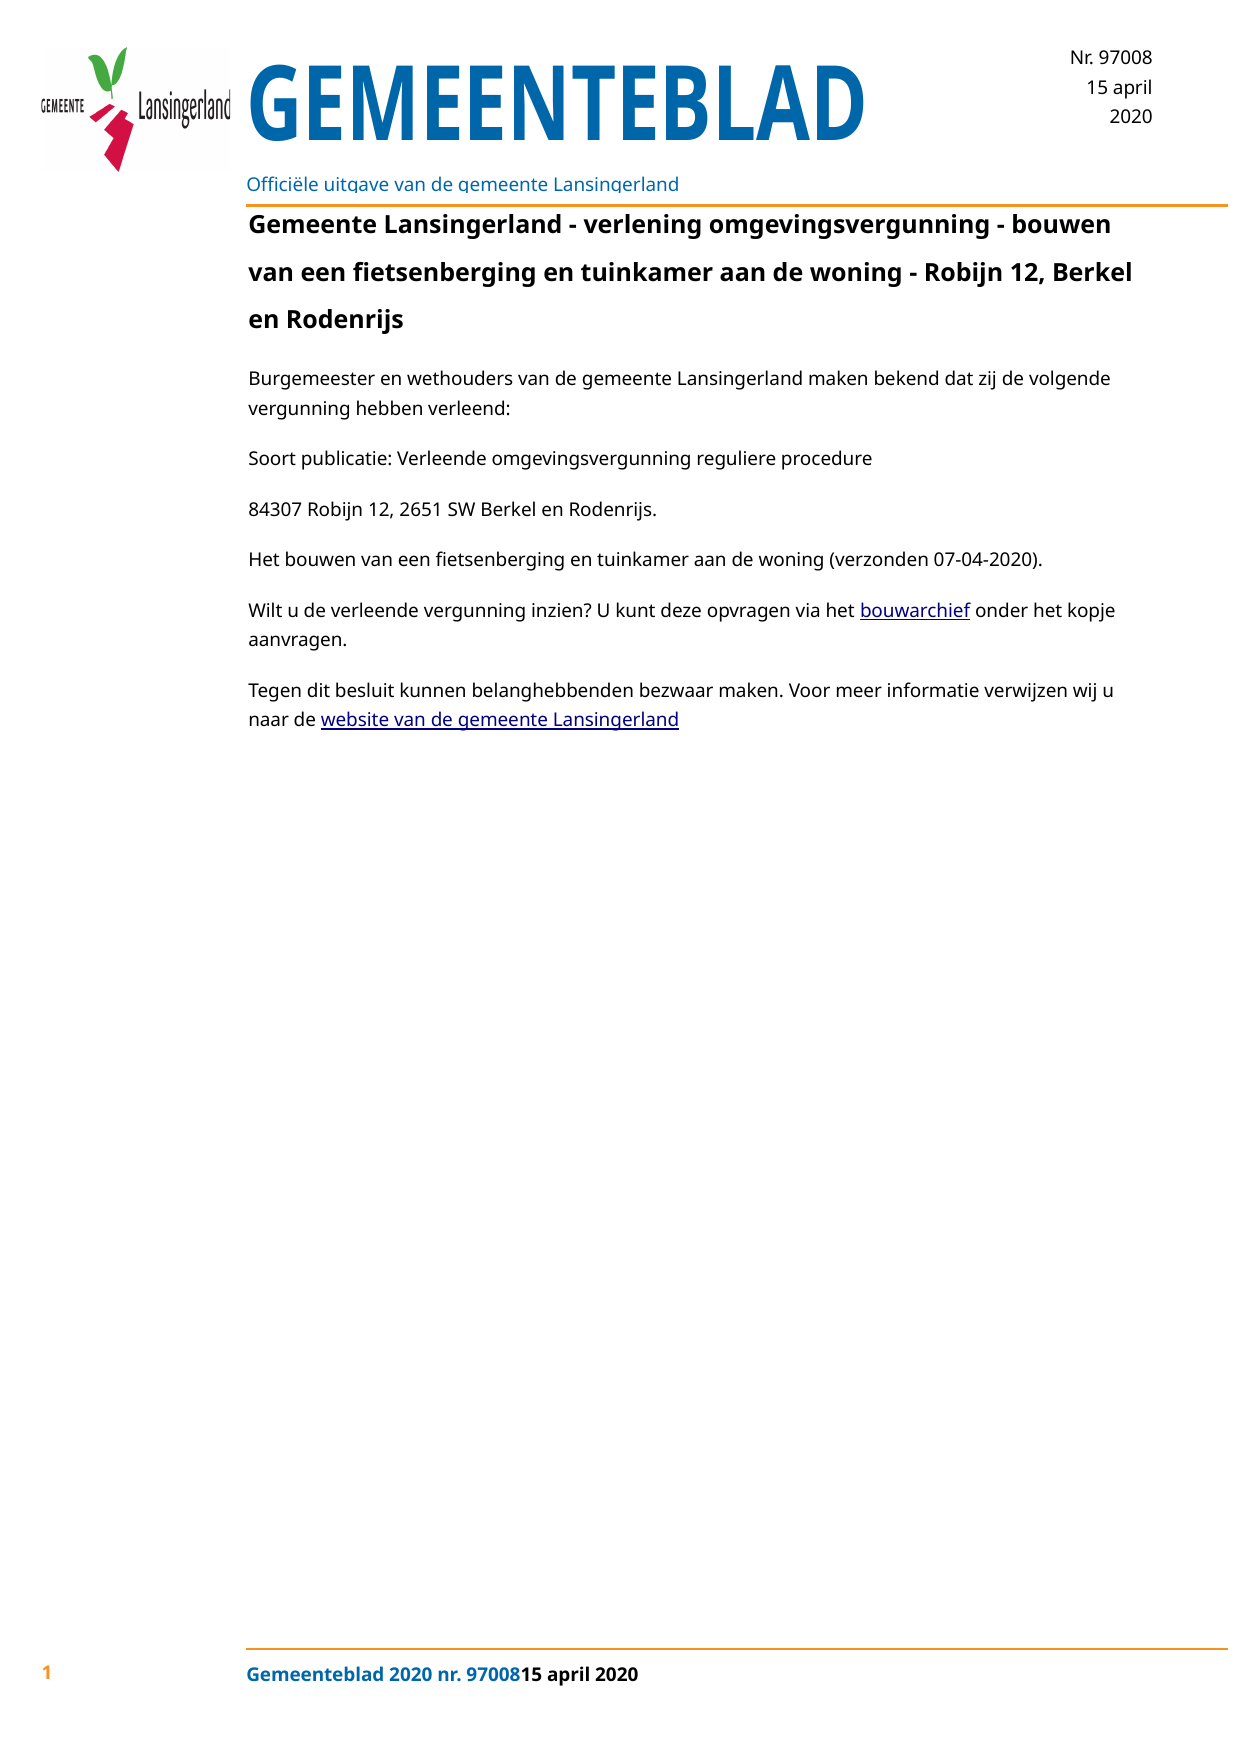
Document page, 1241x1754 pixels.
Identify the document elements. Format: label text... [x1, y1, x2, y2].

picture [41, 47, 231, 172]
text Gemeente Lansingerland - verlening omgevingsvergunning - bouwen van een fietsenberging en tuinkamer aan de woning - Robijn 12, Berkel en Rodenrijs [248, 207, 1152, 336]
text Het bouwen van een fietsenberging en tuinkamer aan de woning (verzonden 07-04-2020). [248, 546, 1152, 572]
text Tegen dit besluit kunnen belanghebbenden bezwaar maken. Voor meer informatie verwijzen wij u naar de website van de gemeente Lansingerland [248, 677, 1152, 732]
text Wilt u de verleende vergunning inzien? U kunt deze opvragen via het bouwarchief onder het kopje aanvragen. [248, 597, 1152, 652]
text 84307 Robijn 12, 2651 SW Berkel en Rodenrijs. [248, 496, 1152, 522]
text Burgemeester en wethouders van de gemeente Lansingerland maken bekend dat zij de volgende vergunning hebben verleend: [248, 366, 1152, 421]
text Soort publicatie: Verleende omgevingsvergunning reguliere procedure [248, 446, 1152, 471]
